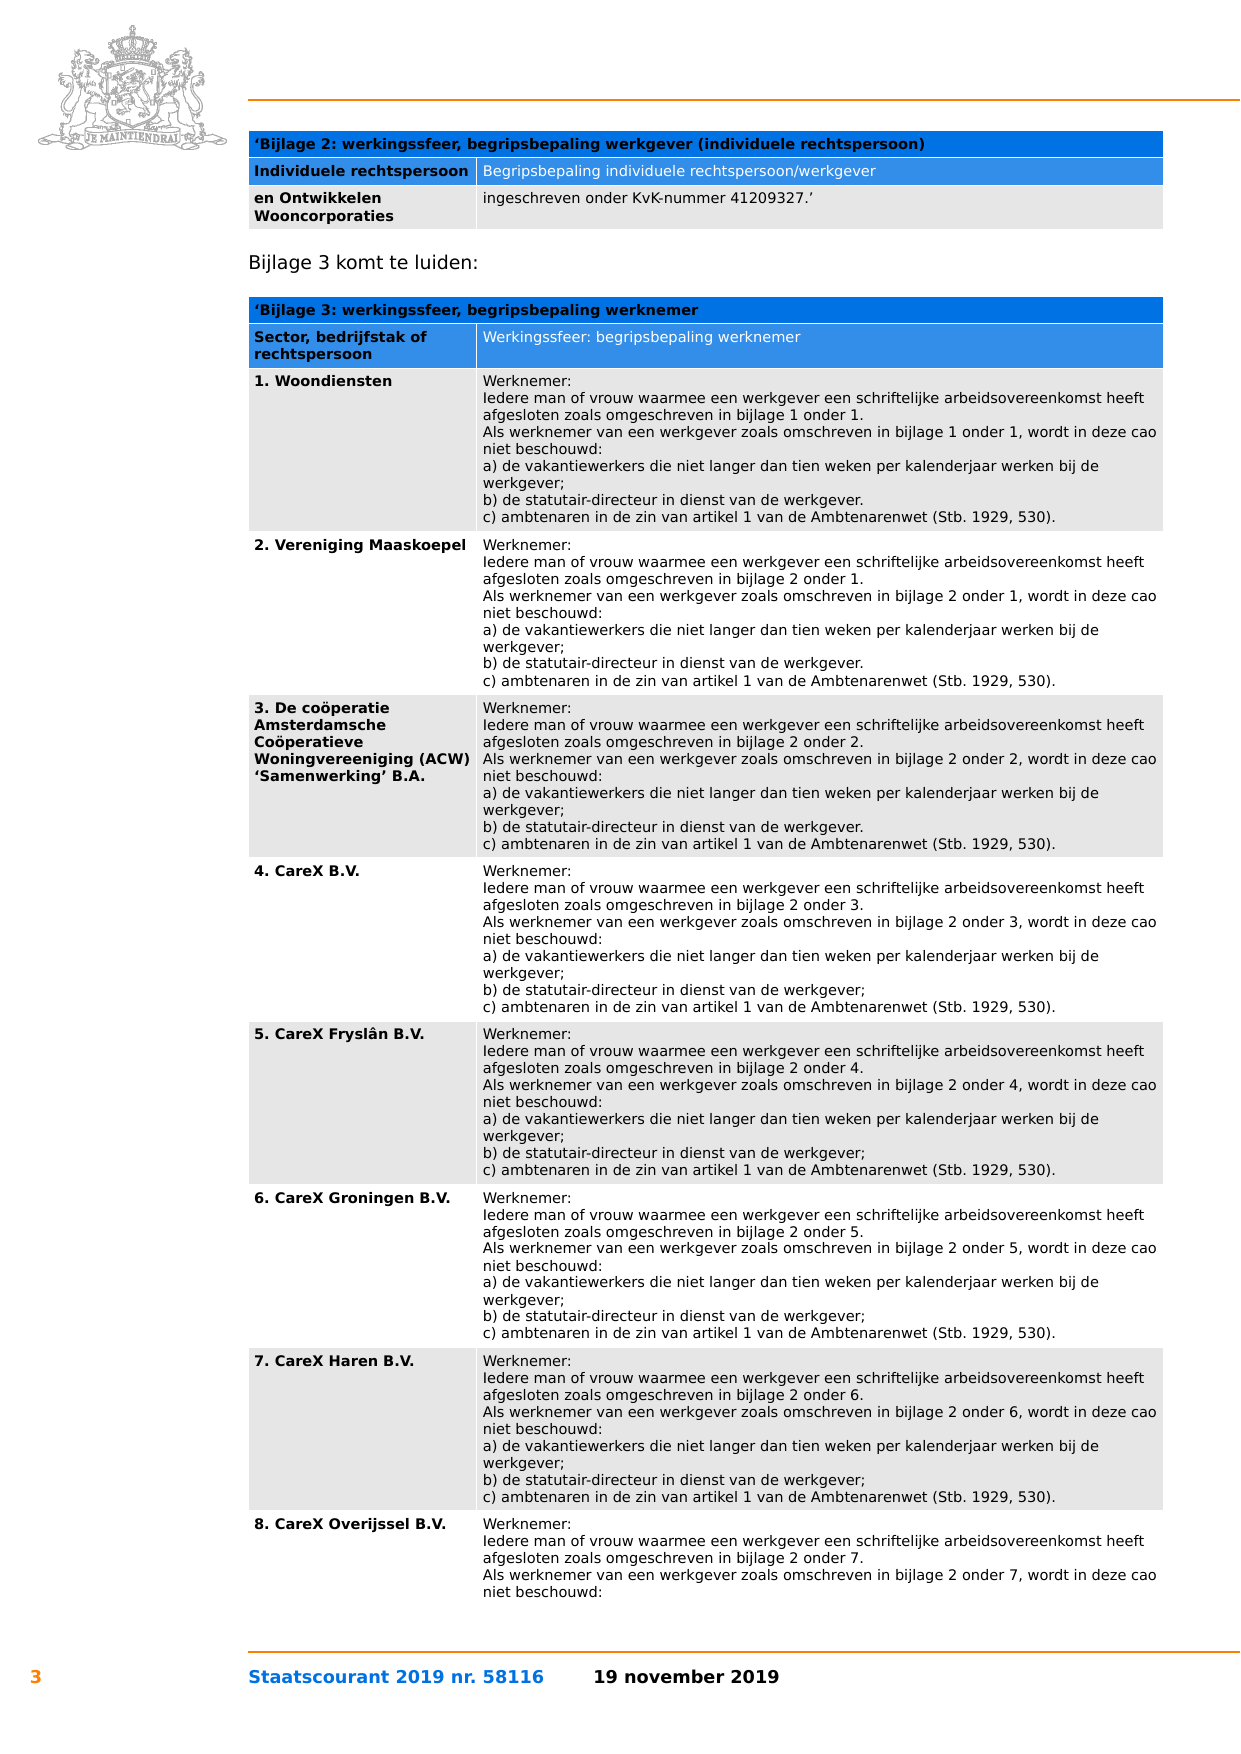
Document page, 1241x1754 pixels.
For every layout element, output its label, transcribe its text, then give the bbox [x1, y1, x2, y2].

table_cell Individuele rechtspersoon [249, 158, 476, 185]
table_cell Werknemer: Iedere man of vrouw waarmee een werkgever een schriftelijke arbeidsovereenkomst heeft afgesloten zoals omgeschreven in bijlage 1 onder 1. Als werknemer van een werkgever zoals omschreven in bijlage 1 onder 1, wordt in deze cao niet beschouwd: a) de vakantiewerkers die niet langer dan tien weken per kalenderjaar werken bij de werkgever; b) de statutair-directeur in dienst van de werkgever. c) ambtenaren in de zin van artikel 1 van de Ambtenarenwet (Stb. 1929, 530). [477, 369, 1163, 531]
table_cell 5. CareX Fryslân B.V. [249, 1022, 476, 1184]
table_cell Werknemer: Iedere man of vrouw waarmee een werkgever een schriftelijke arbeidsovereenkomst heeft afgesloten zoals omgeschreven in bijlage 2 onder 7. Als werknemer van een werkgever zoals omschreven in bijlage 2 onder 7, wordt in deze cao niet beschouwd: [477, 1511, 1163, 1606]
table_cell 4. CareX B.V. [249, 858, 476, 1021]
table_cell 3. De coöperatie Amsterdamsche Coöperatieve Woningvereeniging (ACW) ‘Samenwerking’ B.A. [249, 695, 476, 857]
table_cell Sector, bedrijfstak of rechtspersoon [249, 324, 476, 368]
table_cell Werknemer: Iedere man of vrouw waarmee een werkgever een schriftelijke arbeidsovereenkomst heeft afgesloten zoals omgeschreven in bijlage 2 onder 1. Als werknemer van een werkgever zoals omschreven in bijlage 2 onder 1, wordt in deze cao niet beschouwd: a) de vakantiewerkers die niet langer dan tien weken per kalenderjaar werken bij de werkgever; b) de statutair-directeur in dienst van de werkgever. c) ambtenaren in de zin van artikel 1 van de Ambtenarenwet (Stb. 1929, 530). [477, 532, 1163, 694]
text Bijlage 3 komt te luiden: [248, 252, 1163, 274]
picture [38, 25, 227, 150]
table_cell ingeschreven onder KvK-nummer 41209327.’ [477, 186, 1163, 229]
table_header ‘Bijlage 2: werkingssfeer, begripsbepaling werkgever (individuele rechtspersoon) [249, 131, 1163, 157]
table_header ‘Bijlage 3: werkingssfeer, begripsbepaling werknemer [249, 297, 1163, 323]
table_cell Werknemer: Iedere man of vrouw waarmee een werkgever een schriftelijke arbeidsovereenkomst heeft afgesloten zoals omgeschreven in bijlage 2 onder 6. Als werknemer van een werkgever zoals omschreven in bijlage 2 onder 6, wordt in deze cao niet beschouwd: a) de vakantiewerkers die niet langer dan tien weken per kalenderjaar werken bij de werkgever; b) de statutair-directeur in dienst van de werkgever; c) ambtenaren in de zin van artikel 1 van de Ambtenarenwet (Stb. 1929, 530). [477, 1348, 1163, 1510]
table_cell 7. CareX Haren B.V. [249, 1348, 476, 1510]
table_cell 2. Vereniging Maaskoepel [249, 532, 476, 694]
table_cell Werknemer: Iedere man of vrouw waarmee een werkgever een schriftelijke arbeidsovereenkomst heeft afgesloten zoals omgeschreven in bijlage 2 onder 4. Als werknemer van een werkgever zoals omschreven in bijlage 2 onder 4, wordt in deze cao niet beschouwd: a) de vakantiewerkers die niet langer dan tien weken per kalenderjaar werken bij de werkgever; b) de statutair-directeur in dienst van de werkgever; c) ambtenaren in de zin van artikel 1 van de Ambtenarenwet (Stb. 1929, 530). [477, 1022, 1163, 1184]
table_cell Werknemer: Iedere man of vrouw waarmee een werkgever een schriftelijke arbeidsovereenkomst heeft afgesloten zoals omgeschreven in bijlage 2 onder 2. Als werknemer van een werkgever zoals omschreven in bijlage 2 onder 2, wordt in deze cao niet beschouwd: a) de vakantiewerkers die niet langer dan tien weken per kalenderjaar werken bij de werkgever; b) de statutair-directeur in dienst van de werkgever. c) ambtenaren in de zin van artikel 1 van de Ambtenarenwet (Stb. 1929, 530). [477, 695, 1163, 857]
table_cell Werkingssfeer: begripsbepaling werknemer [477, 324, 1163, 368]
table_cell Werknemer: Iedere man of vrouw waarmee een werkgever een schriftelijke arbeidsovereenkomst heeft afgesloten zoals omgeschreven in bijlage 2 onder 3. Als werknemer van een werkgever zoals omschreven in bijlage 2 onder 3, wordt in deze cao niet beschouwd: a) de vakantiewerkers die niet langer dan tien weken per kalenderjaar werken bij de werkgever; b) de statutair-directeur in dienst van de werkgever; c) ambtenaren in de zin van artikel 1 van de Ambtenarenwet (Stb. 1929, 530). [477, 858, 1163, 1021]
table_cell 6. CareX Groningen B.V. [249, 1185, 476, 1347]
table_cell en Ontwikkelen Wooncorporaties [249, 186, 476, 229]
table_cell Werknemer: Iedere man of vrouw waarmee een werkgever een schriftelijke arbeidsovereenkomst heeft afgesloten zoals omgeschreven in bijlage 2 onder 5. Als werknemer van een werkgever zoals omschreven in bijlage 2 onder 5, wordt in deze cao niet beschouwd: a) de vakantiewerkers die niet langer dan tien weken per kalenderjaar werken bij de werkgever; b) de statutair-directeur in dienst van de werkgever; c) ambtenaren in de zin van artikel 1 van de Ambtenarenwet (Stb. 1929, 530). [477, 1185, 1163, 1347]
table_cell 1. Woondiensten [249, 369, 476, 531]
table_cell 8. CareX Overijssel B.V. [249, 1511, 476, 1606]
table_cell Begripsbepaling individuele rechtspersoon/werkgever [477, 158, 1163, 185]
